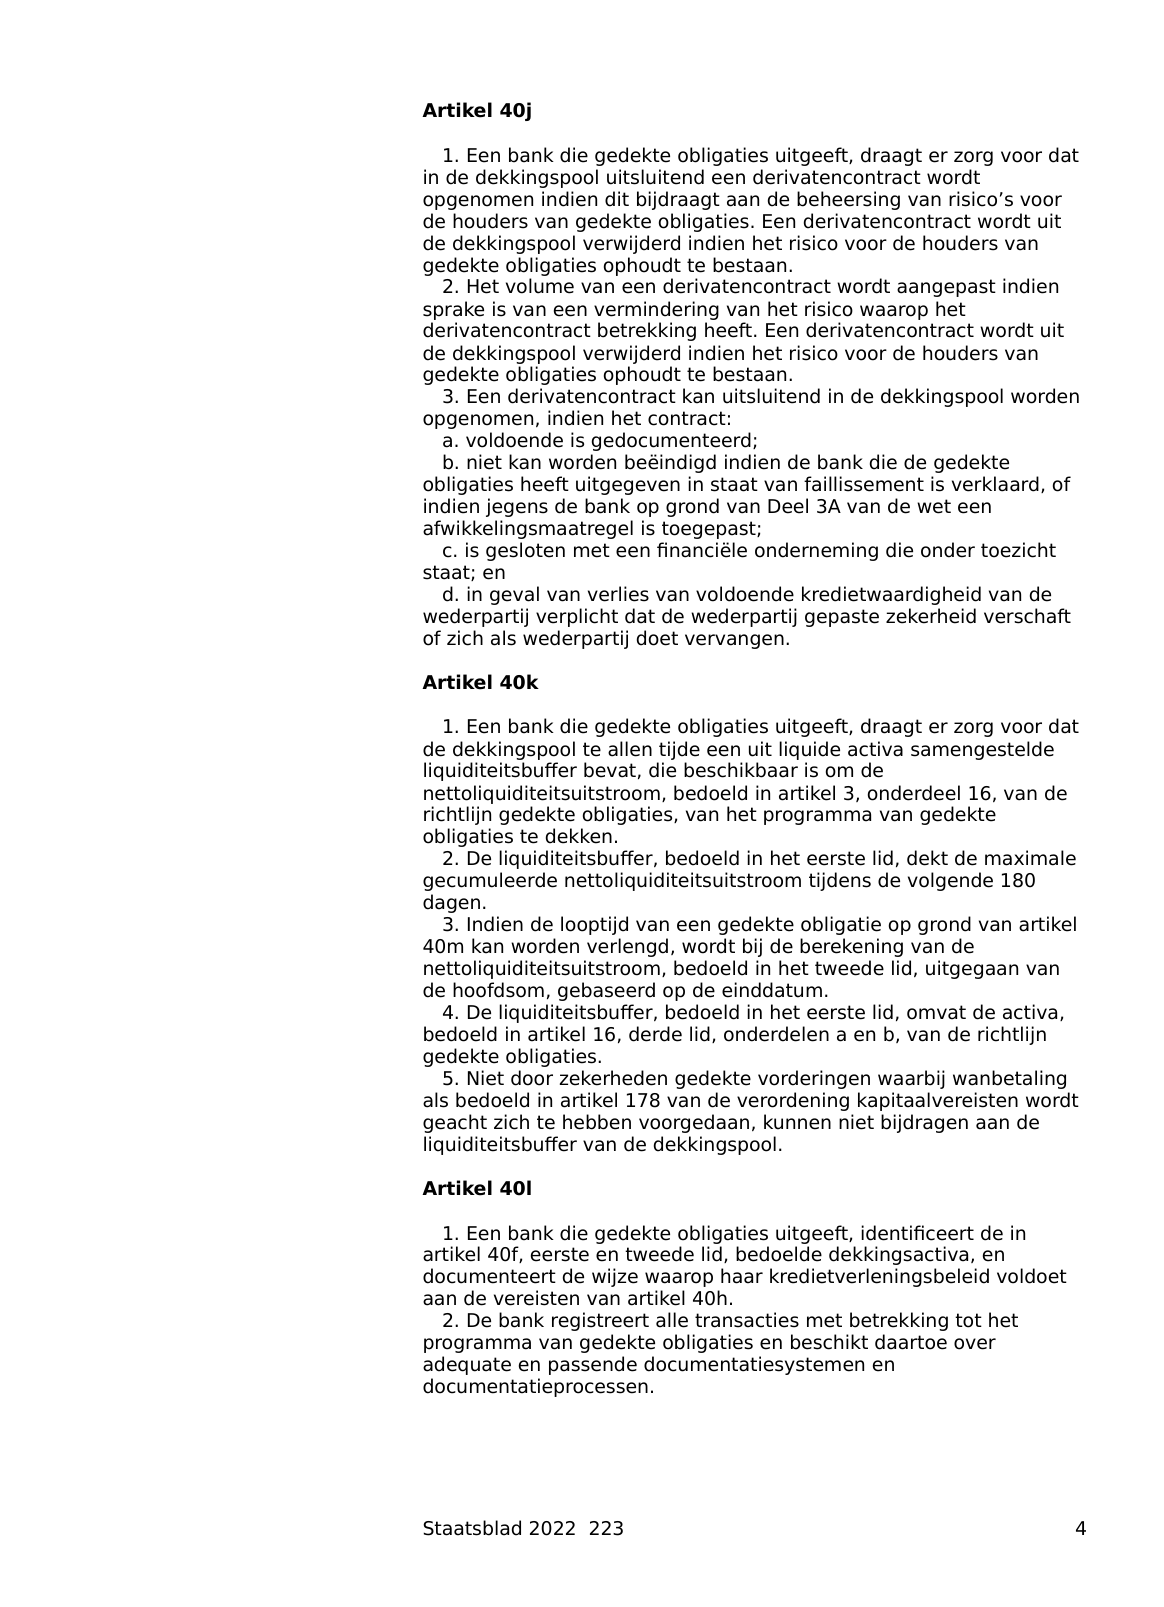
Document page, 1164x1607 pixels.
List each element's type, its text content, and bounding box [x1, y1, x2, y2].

text 2. De bank registreert alle transacties met betrekking tot het programma van gedekte obligaties en beschikt daartoe over adequate en passende documentatiesystemen en documentatieprocessen. [422, 1310, 1087, 1398]
text 3. Indien de looptijd van een gedekte obligatie op grond van artikel 40m kan worden verlengd, wordt bij de berekening van de nettoliquiditeitsuitstroom, bedoeld in het tweede lid, uitgegaan van de hoofdsom, gebaseerd op de einddatum. [422, 914, 1087, 1002]
text 1. Een bank die gedekte obligaties uitgeeft, identificeert de in artikel 40f, eerste en tweede lid, bedoelde dekkingsactiva, en documenteert de wijze waarop haar kredietverleningsbeleid voldoet aan de vereisten van artikel 40h. [422, 1222, 1087, 1310]
text 1. Een bank die gedekte obligaties uitgeeft, draagt er zorg voor dat in de dekkingspool uitsluitend een derivatencontract wordt opgenomen indien dit bijdraagt aan de beheersing van risico’s voor de houders van gedekte obligaties. Een derivatencontract wordt uit de dekkingspool verwijderd indien het risico voor de houders van gedekte obligaties ophoudt te bestaan. [422, 144, 1087, 276]
text b. niet kan worden beëindigd indien de bank die de gedekte obligaties heeft uitgegeven in staat van faillissement is verklaard, of indien jegens de bank op grond van Deel 3A van de wet een afwikkelingsmaatregel is toegepast; [422, 452, 1087, 540]
text a. voldoende is gedocumenteerd; [422, 430, 1087, 452]
text c. is gesloten met een financiële onderneming die onder toezicht staat; en [422, 540, 1087, 584]
subtitle Artikel 40k [422, 672, 1087, 694]
text 4. De liquiditeitsbuffer, bedoeld in het eerste lid, omvat de activa, bedoeld in artikel 16, derde lid, onderdelen a en b, van de richtlijn gedekte obligaties. [422, 1002, 1087, 1068]
subtitle Artikel 40j [422, 100, 1087, 122]
text 5. Niet door zekerheden gedekte vorderingen waarbij wanbetaling als bedoeld in artikel 178 van de verordening kapitaalvereisten wordt geacht zich te hebben voorgedaan, kunnen niet bijdragen aan de liquiditeitsbuffer van de dekkingspool. [422, 1068, 1087, 1156]
subtitle Artikel 40l [422, 1178, 1087, 1200]
text 2. De liquiditeitsbuffer, bedoeld in het eerste lid, dekt de maximale gecumuleerde nettoliquiditeitsuitstroom tijdens de volgende 180 dagen. [422, 848, 1087, 914]
text 1. Een bank die gedekte obligaties uitgeeft, draagt er zorg voor dat de dekkingspool te allen tijde een uit liquide activa samengestelde liquiditeitsbuffer bevat, die beschikbaar is om de nettoliquiditeitsuitstroom, bedoeld in artikel 3, onderdeel 16, van de richtlijn gedekte obligaties, van het programma van gedekte obligaties te dekken. [422, 716, 1087, 848]
text d. in geval van verlies van voldoende kredietwaardigheid van de wederpartij verplicht dat de wederpartij gepaste zekerheid verschaft of zich als wederpartij doet vervangen. [422, 584, 1087, 650]
text 3. Een derivatencontract kan uitsluitend in de dekkingspool worden opgenomen, indien het contract: [422, 386, 1087, 430]
text 2. Het volume van een derivatencontract wordt aangepast indien sprake is van een vermindering van het risico waarop het derivatencontract betrekking heeft. Een derivatencontract wordt uit de dekkingspool verwijderd indien het risico voor de houders van gedekte obligaties ophoudt te bestaan. [422, 276, 1087, 386]
